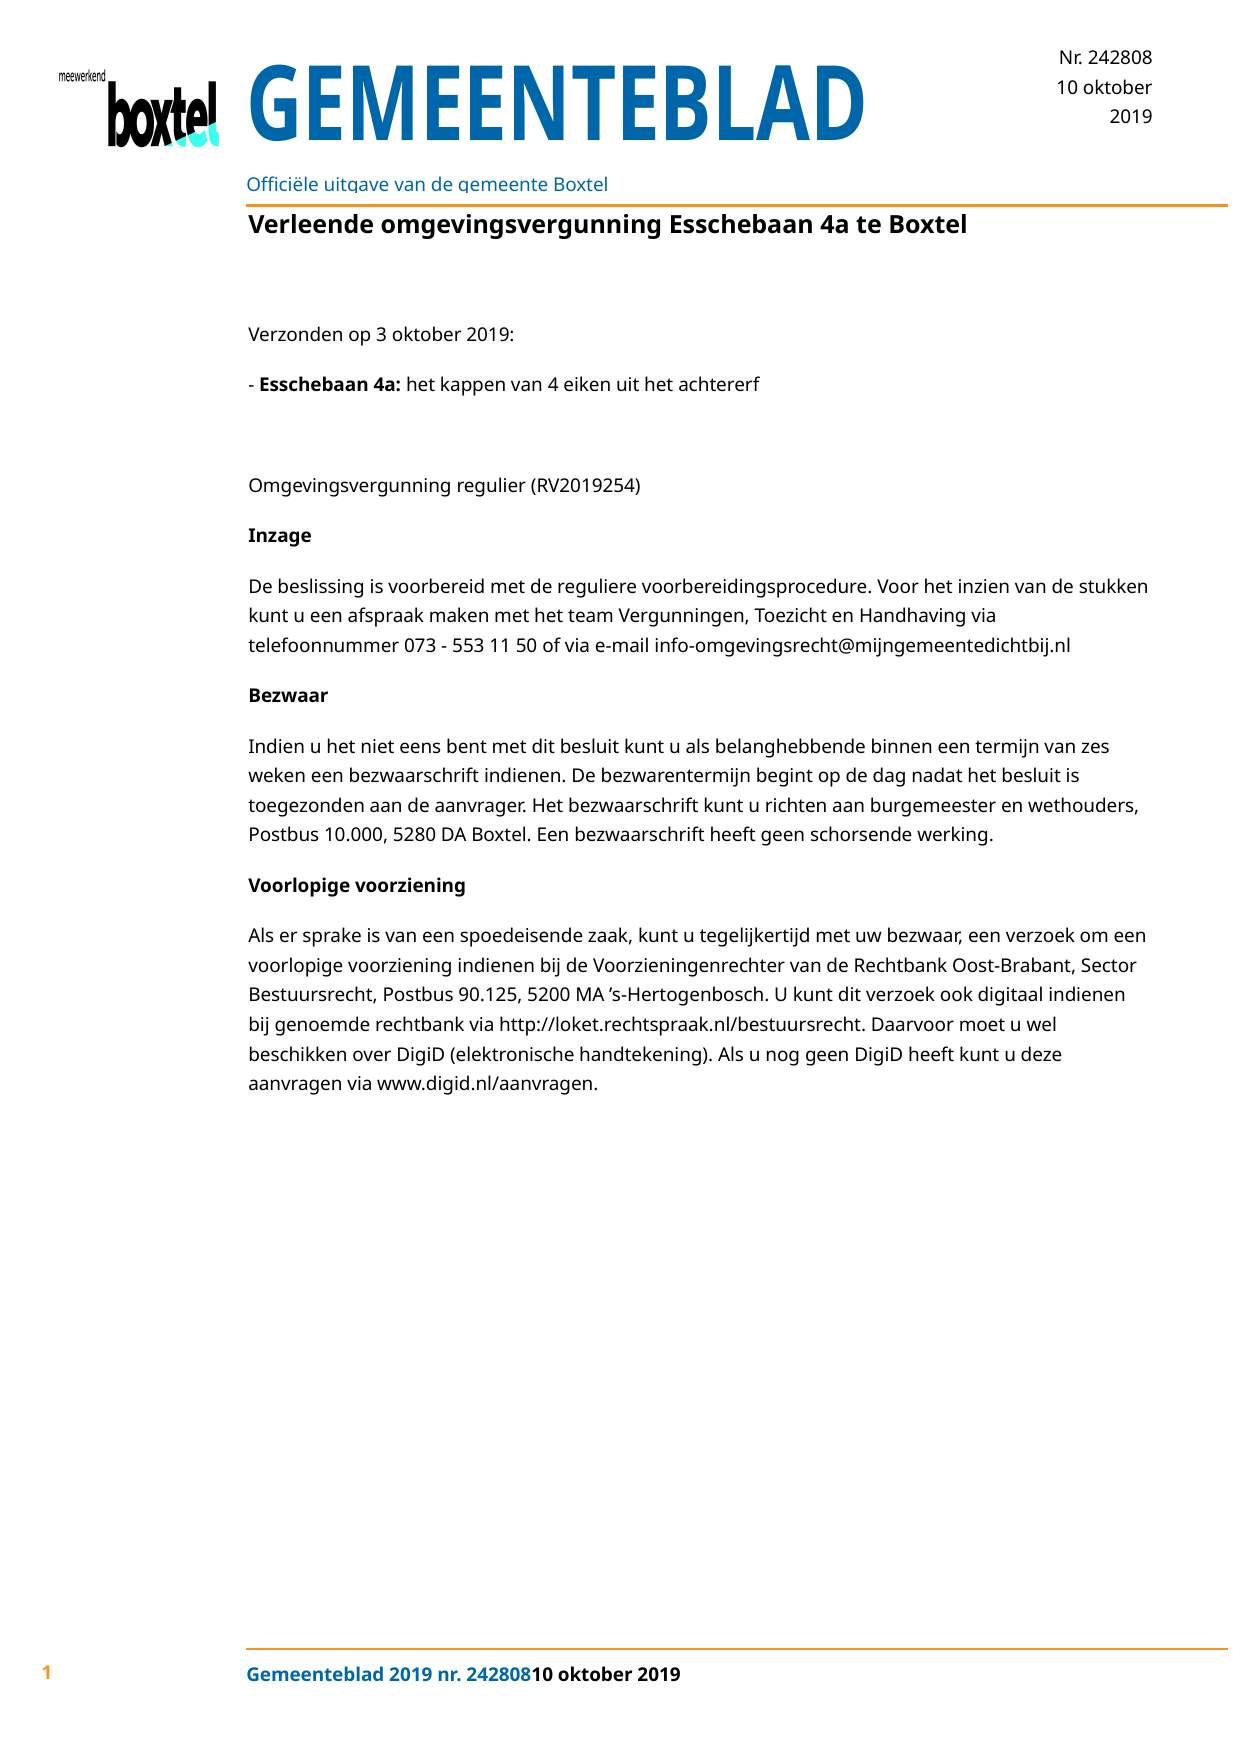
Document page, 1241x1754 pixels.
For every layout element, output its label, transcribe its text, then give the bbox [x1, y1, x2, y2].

text Indien u het niet eens bent met dit besluit kunt u als belanghebbende binnen een termijn van zes weken een bezwaarschrift indienen. De bezwarentermijn begint op de dag nadat het besluit is toegezonden aan de aanvrager. Het bezwaarschrift kunt u richten aan burgemeester en wethouders, Postbus 10.000, 5280 DA Boxtel. Een bezwaarschrift heeft geen schorsende werking. [248, 733, 1152, 847]
text Verzonden op 3 oktober 2019: [248, 321, 1152, 346]
text Als er sprake is van een spoedeisende zaak, kunt u tegelijkertijd met uw bezwaar, een verzoek om een voorlopige voorziening indienen bij de Voorzieningenrechter van de Rechtbank Oost-Brabant, Sector Bestuursrecht, Postbus 90.125, 5200 MA ’s-Hertogenbosch. U kunt dit verzoek ook digitaal indienen bij genoemde rechtbank via http://loket.rechtspraak.nl/bestuursrecht. Daarvoor moet u wel beschikken over DigiD (elektronische handtekening). Als u nog geen DigiD heeft kunt u deze aanvragen via www.digid.nl/aanvragen. [248, 922, 1152, 1096]
text Bezwaar [248, 682, 1152, 708]
text Inzage [248, 522, 1152, 548]
text - Esschebaan 4a: het kappen van 4 eiken uit het achtererf [248, 371, 1152, 397]
text Voorlopige voorziening [248, 872, 1152, 898]
picture [41, 47, 231, 172]
text De beslissing is voorbereid met de reguliere voorbereidingsprocedure. Voor het inzien van de stukken kunt u een afspraak maken met het team Vergunningen, Toezicht en Handhaving via telefoonnummer 073 - 553 11 50 of via e-mail info-omgevingsrecht@mijngemeentedichtbij.nl [248, 573, 1152, 658]
text Verleende omgevingsvergunning Esschebaan 4a te Boxtel [248, 207, 1152, 241]
text Omgevingsvergunning regulier (RV2019254) [248, 472, 1152, 498]
